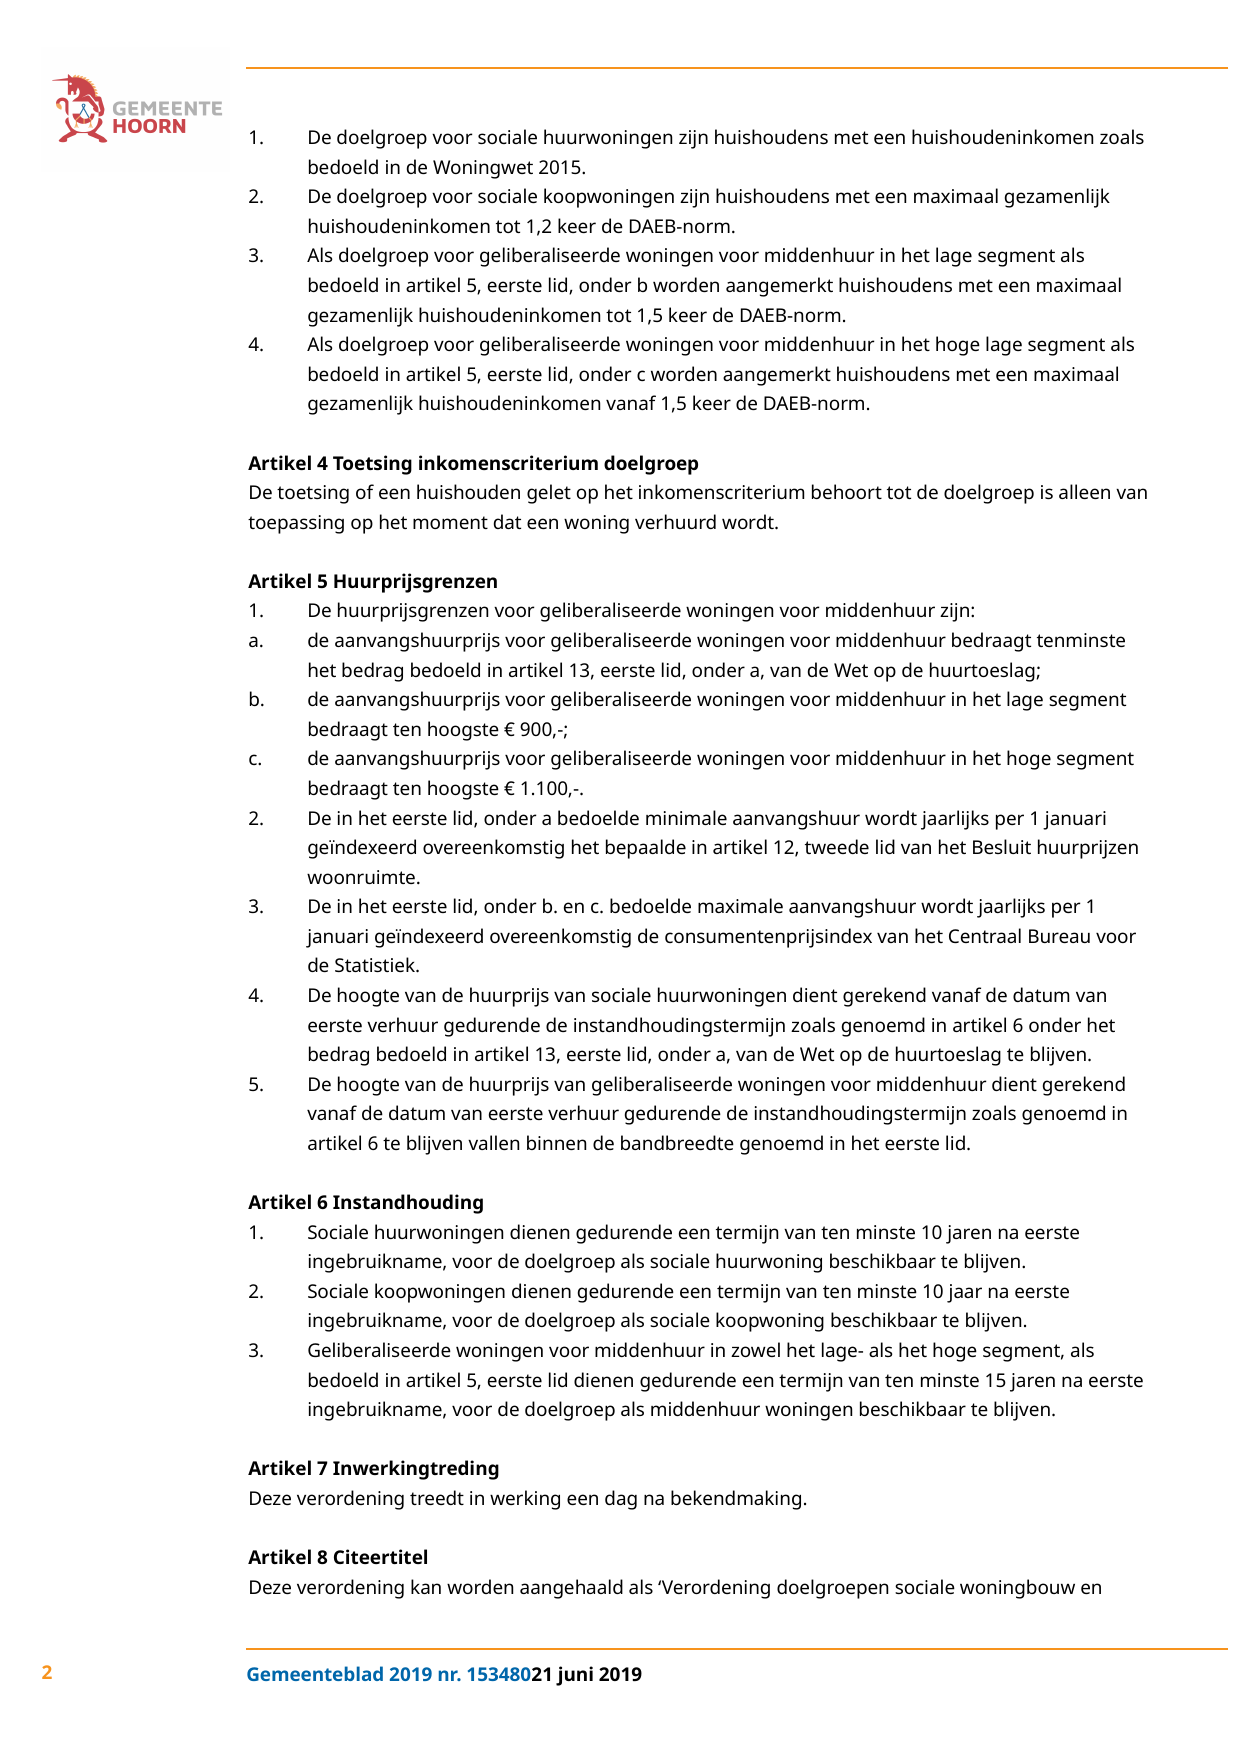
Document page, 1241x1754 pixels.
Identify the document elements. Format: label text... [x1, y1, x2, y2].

list de aanvangshuurprijs voor geliberaliseerde woningen voor middenhuur bedraagt tenminste het bedrag bedoeld in artikel 13, eerste lid, onder a, van de Wet op de huurtoeslag; [248, 627, 1152, 683]
list Sociale huurwoningen dienen gedurende een termijn van ten minste 10 jaren na eerste ingebruikname, voor de doelgroep als sociale huurwoning beschikbaar te blijven. [248, 1219, 1152, 1274]
list De doelgroep voor sociale huurwoningen zijn huishoudens met een huishoudeninkomen zoals bedoeld in de Woningwet 2015. [248, 124, 1152, 180]
list Sociale koopwoningen dienen gedurende een termijn van ten minste 10 jaar na eerste ingebruikname, voor de doelgroep als sociale koopwoning beschikbaar te blijven. [248, 1278, 1152, 1333]
list De hoogte van de huurprijs van sociale huurwoningen dient gerekend vanaf de datum van eerste verhuur gedurende de instandhoudingstermijn zoals genoemd in artikel 6 onder het bedrag bedoeld in artikel 13, eerste lid, onder a, van de Wet op de huurtoeslag te blijven. [248, 982, 1152, 1067]
list De in het eerste lid, onder a bedoelde minimale aanvangshuur wordt jaarlijks per 1 januari geïndexeerd overeenkomstig het bepaalde in artikel 12, tweede lid van het Besluit huurprijzen woonruimte. [248, 805, 1152, 890]
list De huurprijsgrenzen voor geliberaliseerde woningen voor middenhuur zijn: [248, 598, 1152, 623]
list Als doelgroep voor geliberaliseerde woningen voor middenhuur in het hoge lage segment als bedoeld in artikel 5, eerste lid, onder c worden aangemerkt huishoudens met een maximaal gezamenlijk huishoudeninkomen vanaf 1,5 keer de DAEB-norm. [248, 331, 1152, 416]
text Artikel 5 Huurprijsgrenzen [248, 568, 1152, 594]
text Artikel 6 Instandhouding [248, 1189, 1152, 1215]
picture [41, 47, 231, 172]
text Artikel 7 Inwerkingtreding [248, 1456, 1152, 1481]
text Deze verordening kan worden aangehaald als ‘Verordening doelgroepen sociale woningbouw en [248, 1574, 1152, 1600]
list De hoogte van de huurprijs van geliberaliseerde woningen voor middenhuur dient gerekend vanaf de datum van eerste verhuur gedurende de instandhoudingstermijn zoals genoemd in artikel 6 te blijven vallen binnen de bandbreedte genoemd in het eerste lid. [248, 1071, 1152, 1156]
text Artikel 8 Citeertitel [248, 1544, 1152, 1570]
list De in het eerste lid, onder b. en c. bedoelde maximale aanvangshuur wordt jaarlijks per 1 januari geïndexeerd overeenkomstig de consumentenprijsindex van het Centraal Bureau voor de Statistiek. [248, 893, 1152, 978]
list Geliberaliseerde woningen voor middenhuur in zowel het lage- als het hoge segment, als bedoeld in artikel 5, eerste lid dienen gedurende een termijn van ten minste 15 jaren na eerste ingebruikname, voor de doelgroep als middenhuur woningen beschikbaar te blijven. [248, 1337, 1152, 1422]
text De toetsing of een huishouden gelet op het inkomenscriterium behoort tot de doelgroep is alleen van toepassing op het moment dat een woning verhuurd wordt. [248, 479, 1152, 535]
list De doelgroep voor sociale koopwoningen zijn huishoudens met een maximaal gezamenlijk huishoudeninkomen tot 1,2 keer de DAEB-norm. [248, 183, 1152, 239]
list Als doelgroep voor geliberaliseerde woningen voor middenhuur in het lage segment als bedoeld in artikel 5, eerste lid, onder b worden aangemerkt huishoudens met een maximaal gezamenlijk huishoudeninkomen tot 1,5 keer de DAEB-norm. [248, 243, 1152, 328]
list de aanvangshuurprijs voor geliberaliseerde woningen voor middenhuur in het hoge segment bedraagt ten hoogste € 1.100,-. [248, 746, 1152, 801]
text Artikel 4 Toetsing inkomenscriterium doelgroep [248, 450, 1152, 476]
text Deze verordening treedt in werking een dag na bekendmaking. [248, 1485, 1152, 1511]
list de aanvangshuurprijs voor geliberaliseerde woningen voor middenhuur in het lage segment bedraagt ten hoogste € 900,-; [248, 686, 1152, 742]
